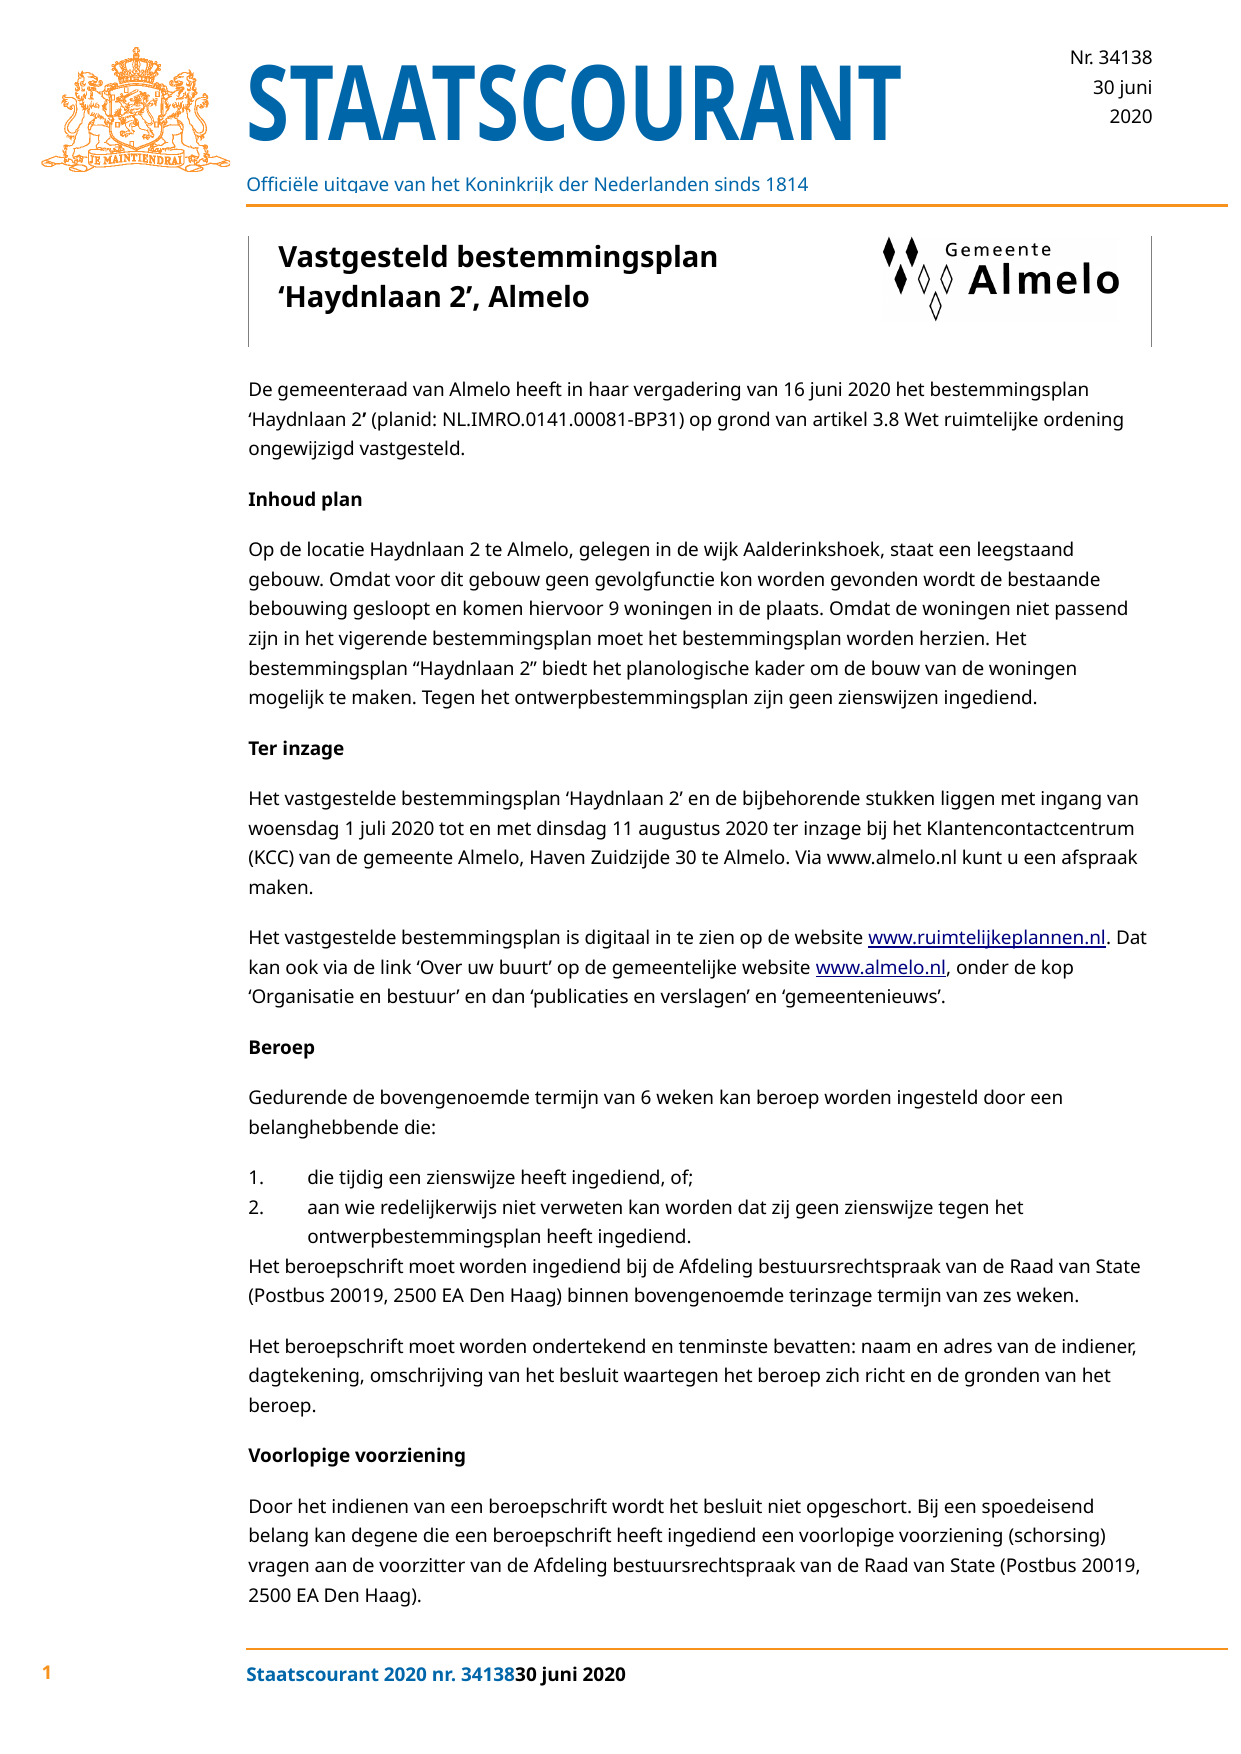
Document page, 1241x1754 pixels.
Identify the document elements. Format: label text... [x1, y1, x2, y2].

text Voorlopige voorziening [248, 1443, 1152, 1468]
text De gemeenteraad van Almelo heeft in haar vergadering van 16 juni 2020 het bestemmingsplan ‘Haydnlaan 2’ (planid: NL.IMRO.0141.00081-BP31) op grond van artikel 3.8 Wet ruimtelijke ordening ongewijzigd vastgesteld. [248, 376, 1152, 461]
picture [882, 236, 1119, 322]
table_header Vastgesteld bestemmingsplan ‘Haydnlaan 2’, Almelo [249, 236, 850, 347]
text Op de locatie Haydnlaan 2 te Almelo, gelegen in de wijk Aalderinkshoek, staat een leegstaand gebouw. Omdat voor dit gebouw geen gevolgfunctie kon worden gevonden wordt de bestaande bebouwing gesloopt en komen hiervoor 9 woningen in de plaats. Omdat de woningen niet passend zijn in het vigerende bestemmingsplan moet het bestemmingsplan worden herzien. Het bestemmingsplan “Haydnlaan 2” biedt het planologische kader om de bouw van de woningen mogelijk te maken. Tegen het ontwerpbestemmingsplan zijn geen zienswijzen ingediend. [248, 536, 1152, 710]
text Ter inzage [248, 735, 1152, 761]
text Het beroepschrift moet worden ondertekend en tenminste bevatten: naam en adres van de indiener, dagtekening, omschrijving van het besluit waartegen het beroep zich richt en de gronden van het beroep. [248, 1333, 1152, 1418]
list aan wie redelijkerwijs niet verweten kan worden dat zij geen zienswijze tegen het ontwerpbestemmingsplan heeft ingediend. [248, 1194, 1152, 1249]
table_header [850, 236, 1151, 347]
text Het vastgestelde bestemmingsplan ‘Haydnlaan 2’ en de bijbehorende stukken liggen met ingang van woensdag 1 juli 2020 tot en met dinsdag 11 augustus 2020 ter inzage bij het Klantencontactcentrum (KCC) van de gemeente Almelo, Haven Zuidzijde 30 te Almelo. Via www.almelo.nl kunt u een afspraak maken. [248, 785, 1152, 900]
text Het beroepschrift moet worden ingediend bij de Afdeling bestuursrechtspraak van de Raad van State (Postbus 20019, 2500 EA Den Haag) binnen bovengenoemde terinzage termijn van zes weken. [248, 1253, 1152, 1308]
list die tijdig een zienswijze heeft ingediend, of; [248, 1164, 1152, 1190]
text Beroep [248, 1034, 1152, 1060]
picture [41, 47, 231, 172]
text Het vastgestelde bestemmingsplan is digitaal in te zien op de website www.ruimtelijkeplannen.nl. Dat kan ook via de link ‘Over uw buurt’ op de gemeentelijke website www.almelo.nl, onder de kop ‘Organisatie en bestuur’ en dan ‘publicaties en verslagen’ en ‘gemeentenieuws’. [248, 924, 1152, 1009]
text Door het indienen van een beroepschrift wordt het besluit niet opgeschort. Bij een spoedeisend belang kan degene die een beroepschrift heeft ingediend een voorlopige voorziening (schorsing) vragen aan de voorzitter van de Afdeling bestuursrechtspraak van de Raad van State (Postbus 20019, 2500 EA Den Haag). [248, 1493, 1152, 1608]
text Gedurende de bovengenoemde termijn van 6 weken kan beroep worden ingesteld door een belanghebbende die: [248, 1084, 1152, 1140]
text Inhoud plan [248, 486, 1152, 512]
